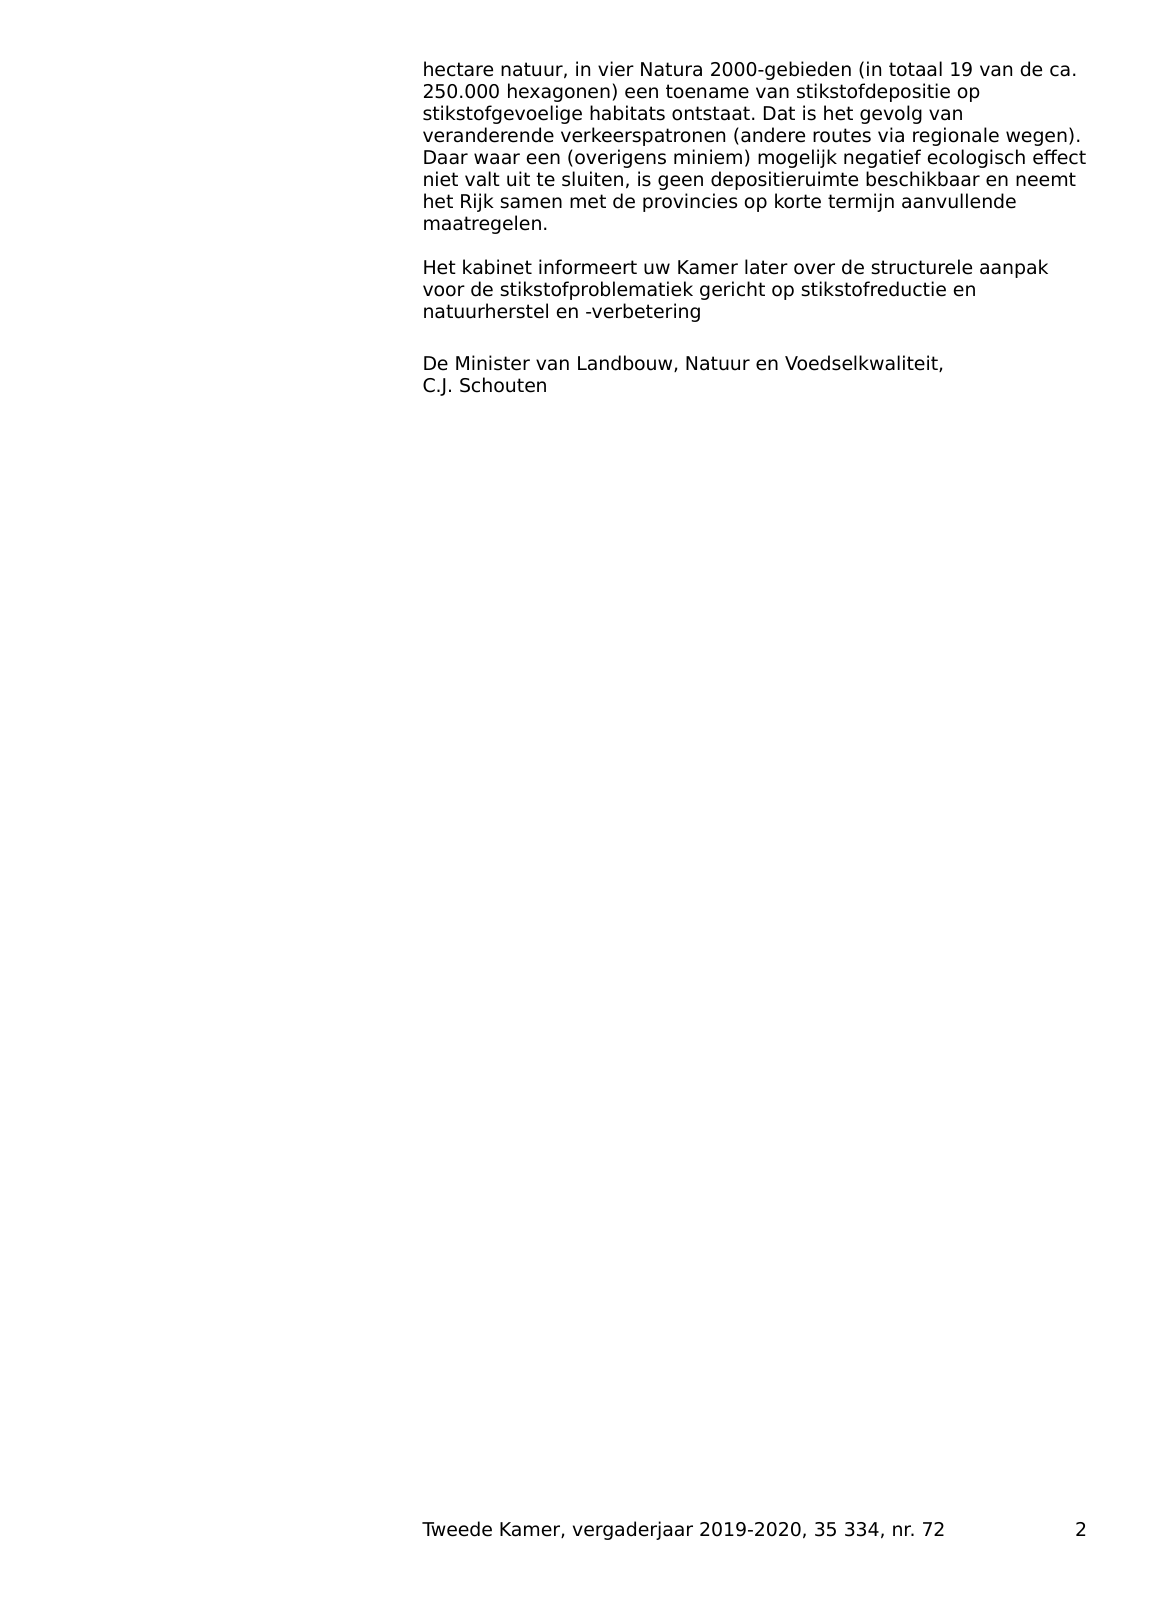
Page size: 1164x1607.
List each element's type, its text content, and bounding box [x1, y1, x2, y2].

text hectare natuur, in vier Natura 2000-gebieden (in totaal 19 van de ca. 250.000 hexagonen) een toename van stikstofdepositie op stikstofgevoelige habitats ontstaat. Dat is het gevolg van veranderende verkeerspatronen (andere routes via regionale wegen). Daar waar een (overigens miniem) mogelijk negatief ecologisch effect niet valt uit te sluiten, is geen depositieruimte beschikbaar en neemt het Rijk samen met de provincies op korte termijn aanvullende maatregelen. [422, 59, 1087, 235]
text Het kabinet informeert uw Kamer later over de structurele aanpak voor de stikstofproblematiek gericht op stikstofreductie en natuurherstel en -verbetering [422, 257, 1087, 323]
text De Minister van Landbouw, Natuur en Voedselkwaliteit, C.J. Schouten [422, 353, 1087, 397]
